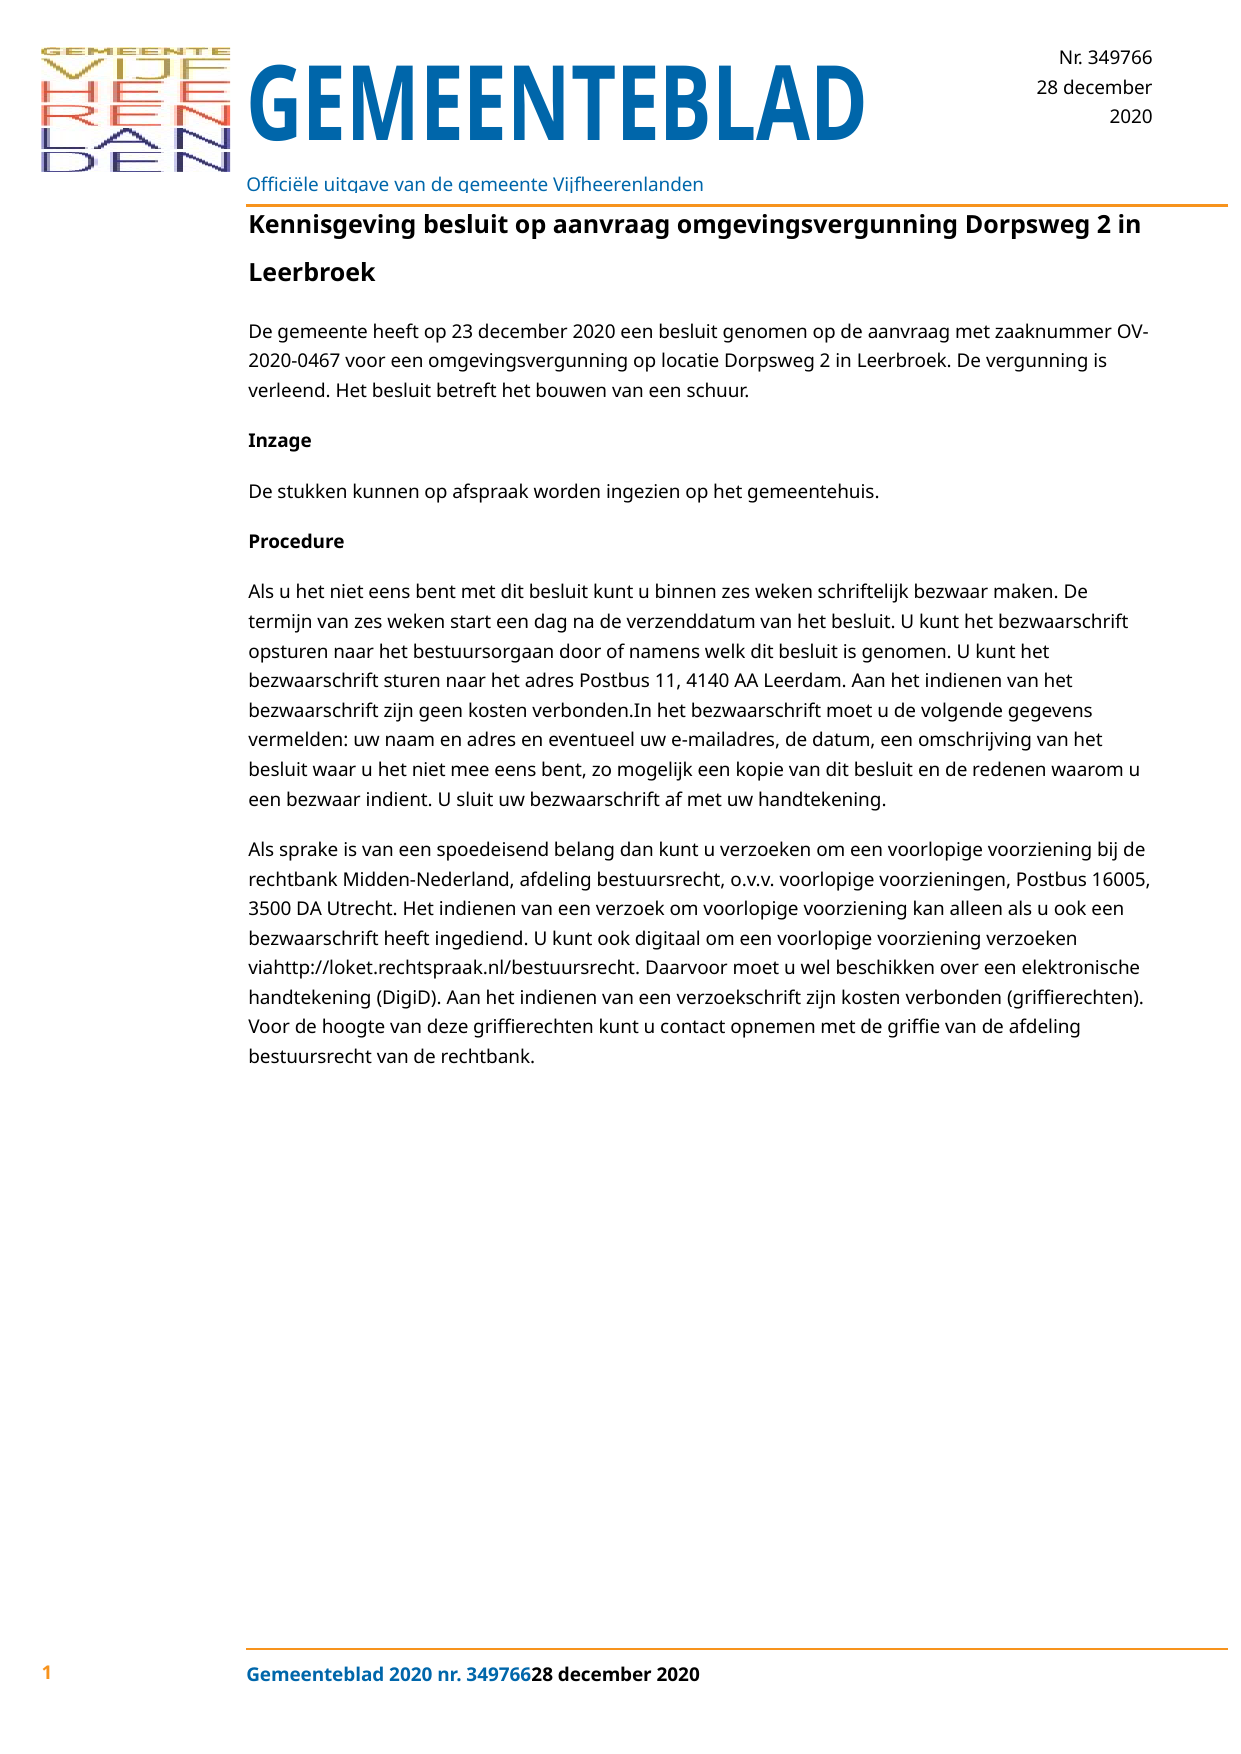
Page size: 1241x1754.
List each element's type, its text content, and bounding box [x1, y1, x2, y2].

text Als u het niet eens bent met dit besluit kunt u binnen zes weken schriftelijk bezwaar maken. De termijn van zes weken start een dag na de verzenddatum van het besluit. U kunt het bezwaarschrift opsturen naar het bestuursorgaan door of namens welk dit besluit is genomen. U kunt het bezwaarschrift sturen naar het adres Postbus 11, 4140 AA Leerdam. Aan het indienen van het bezwaarschrift zijn geen kosten verbonden.In het bezwaarschrift moet u de volgende gegevens vermelden: uw naam en adres en eventueel uw e-mailadres, de datum, een omschrijving van het besluit waar u het niet mee eens bent, zo mogelijk een kopie van dit besluit en de redenen waarom u een bezwaar indient. U sluit uw bezwaarschrift af met uw handtekening. [248, 579, 1152, 812]
picture [41, 47, 231, 172]
text Kennisgeving besluit op aanvraag omgevingsvergunning Dorpsweg 2 in Leerbroek [248, 207, 1152, 288]
text Procedure [248, 528, 1152, 554]
text Inzage [248, 427, 1152, 453]
text De gemeente heeft op 23 december 2020 een besluit genomen op de aanvraag met zaaknummer OV-2020-0467 voor een omgevingsvergunning op locatie Dorpsweg 2 in Leerbroek. De vergunning is verleend. Het besluit betreft het bouwen van een schuur. [248, 318, 1152, 403]
text Als sprake is van een spoedeisend belang dan kunt u verzoeken om een voorlopige voorziening bij de rechtbank Midden-Nederland, afdeling bestuursrecht, o.v.v. voorlopige voorzieningen, Postbus 16005, 3500 DA Utrecht. Het indienen van een verzoek om voorlopige voorziening kan alleen als u ook een bezwaarschrift heeft ingediend. U kunt ook digitaal om een voorlopige voorziening verzoeken viahttp://loket.rechtspraak.nl/bestuursrecht. Daarvoor moet u wel beschikken over een elektronische handtekening (DigiD). Aan het indienen van een verzoekschrift zijn kosten verbonden (griffierechten). Voor de hoogte van deze griffierechten kunt u contact opnemen met de griffie van de afdeling bestuursrecht van de rechtbank. [248, 836, 1152, 1069]
text De stukken kunnen op afspraak worden ingezien op het gemeentehuis. [248, 478, 1152, 504]
